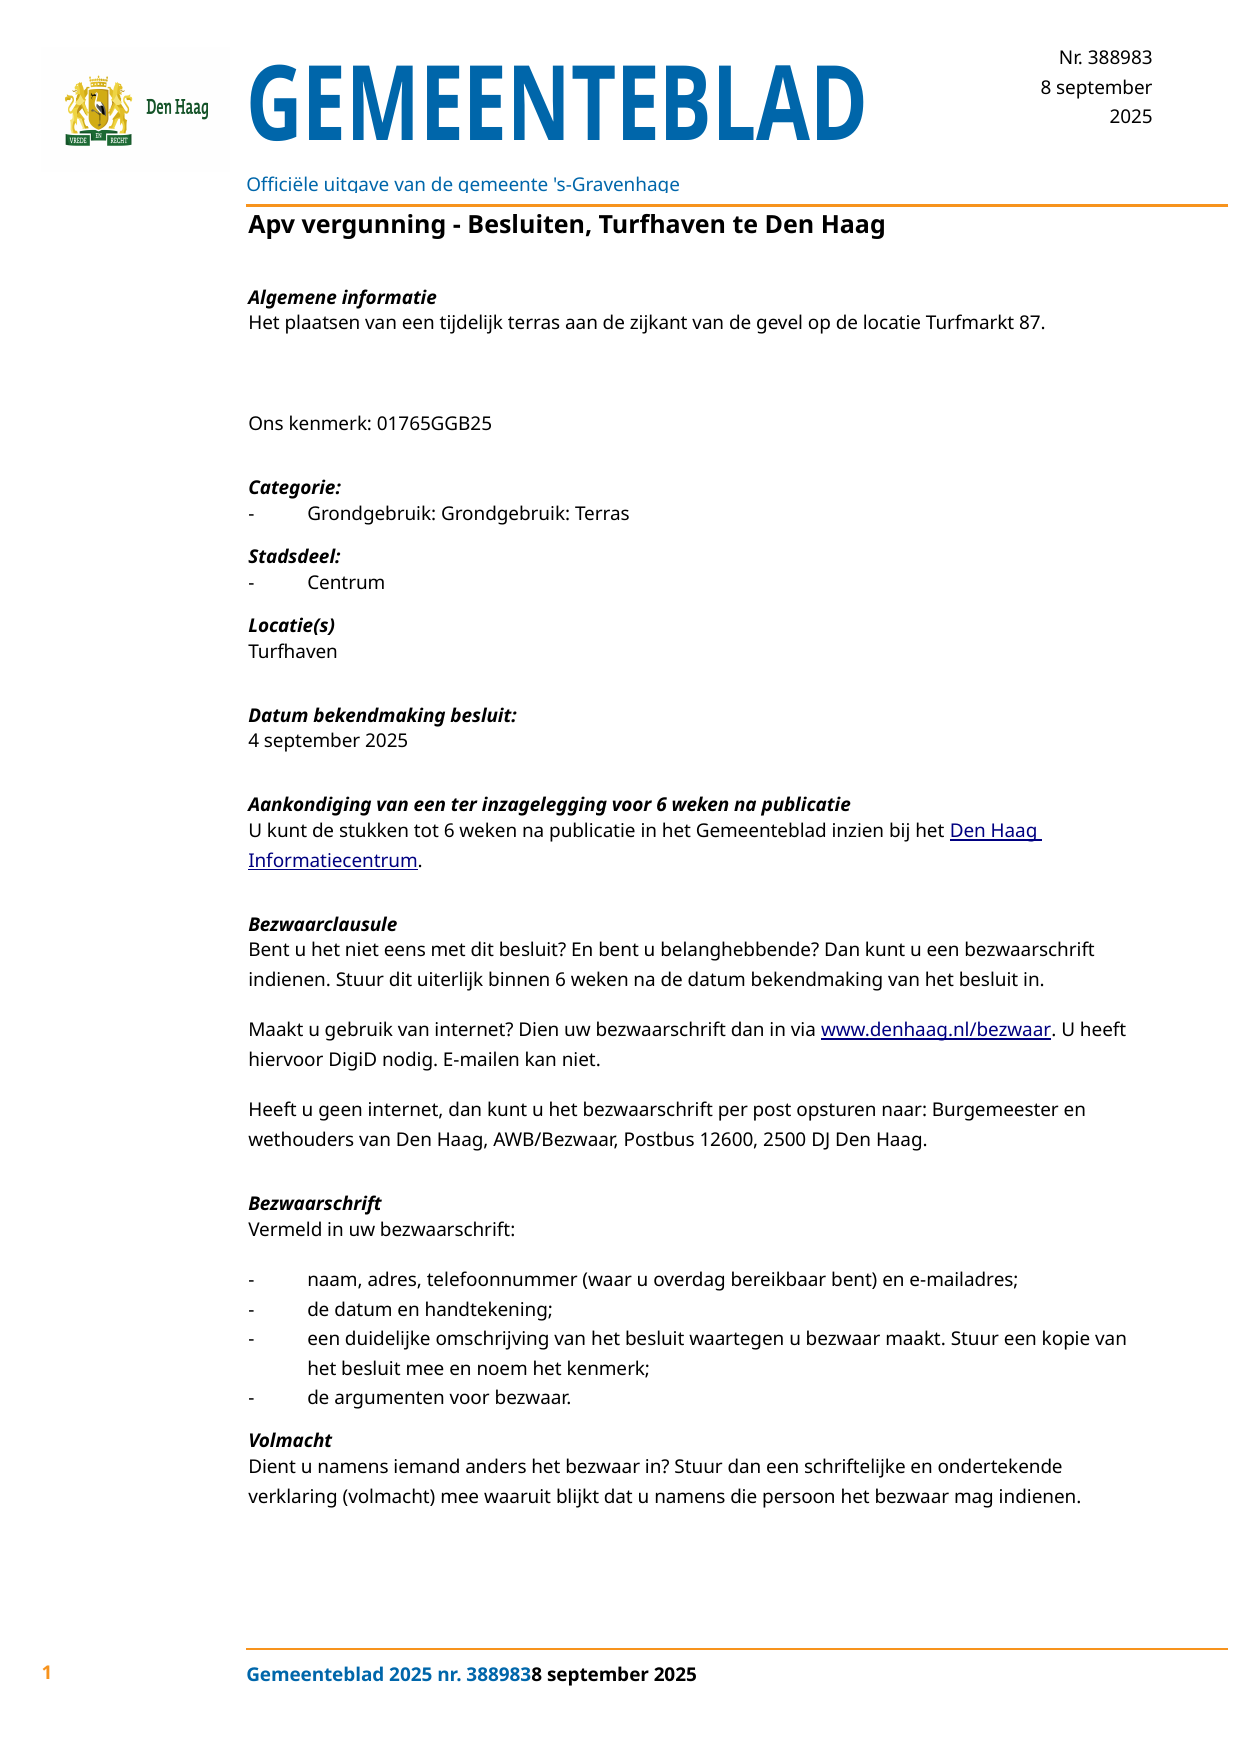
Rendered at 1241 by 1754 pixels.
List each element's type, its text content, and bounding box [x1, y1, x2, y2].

text Turfhaven [248, 638, 1152, 663]
text Categorie: [248, 474, 1152, 500]
text Maakt u gebruik van internet? Dien uw bezwaarschrift dan in via www.denhaag.nl/bezwaar. U heeft hiervoor DigiD nodig. E-mailen kan niet. [248, 1016, 1152, 1072]
text Locatie(s) [248, 612, 1152, 638]
text Dient u namens iemand anders het bezwaar in? Stuur dan een schriftelijke en ondertekende verklaring (volmacht) mee waaruit blijkt dat u namens die persoon het bezwaar mag indienen. [248, 1453, 1152, 1509]
list een duidelijke omschrijving van het besluit waartegen u bezwaar maakt. Stuur een kopie van het besluit mee en noem het kenmerk; [248, 1325, 1152, 1381]
text Volmacht [248, 1428, 1152, 1453]
text 4 september 2025 [248, 727, 1152, 753]
text Datum bekendmaking besluit: [248, 702, 1152, 727]
list Grondgebruik: Grondgebruik: Terras [248, 500, 1152, 526]
list Centrum [248, 569, 1152, 595]
text Heeft u geen internet, dan kunt u het bezwaarschrift per post opsturen naar: Burgemeester en wethouders van Den Haag, AWB/Bezwaar, Postbus 12600, 2500 DJ Den Haag. [248, 1096, 1152, 1152]
text Aankondiging van een ter inzagelegging voor 6 weken na publicatie [248, 791, 1152, 817]
list naam, adres, telefoonnummer (waar u overdag bereikbaar bent) en e-mailadres; [248, 1266, 1152, 1292]
text Bezwaarschrift [248, 1190, 1152, 1216]
text Bent u het niet eens met dit besluit? En bent u belanghebbende? Dan kunt u een bezwaarschrift indienen. Stuur dit uiterlijk binnen 6 weken na de datum bekendmaking van het besluit in. [248, 936, 1152, 992]
text U kunt de stukken tot 6 weken na publicatie in het Gemeenteblad inzien bij het Den Haag Informatiecentrum. [248, 817, 1152, 872]
text Het plaatsen van een tijdelijk terras aan de zijkant van de gevel op de locatie Turfmarkt 87. [248, 309, 1152, 335]
text Algemene informatie [248, 284, 1152, 309]
text Vermeld in uw bezwaarschrift: [248, 1216, 1152, 1241]
text Bezwaarclausule [248, 911, 1152, 936]
picture [41, 47, 231, 172]
text Ons kenmerk: 01765GGB25 [248, 410, 1152, 436]
list de argumenten voor bezwaar. [248, 1384, 1152, 1410]
text Apv vergunning - Besluiten, Turfhaven te Den Haag [248, 207, 1152, 241]
list de datum en handtekening; [248, 1296, 1152, 1321]
text Stadsdeel: [248, 543, 1152, 569]
